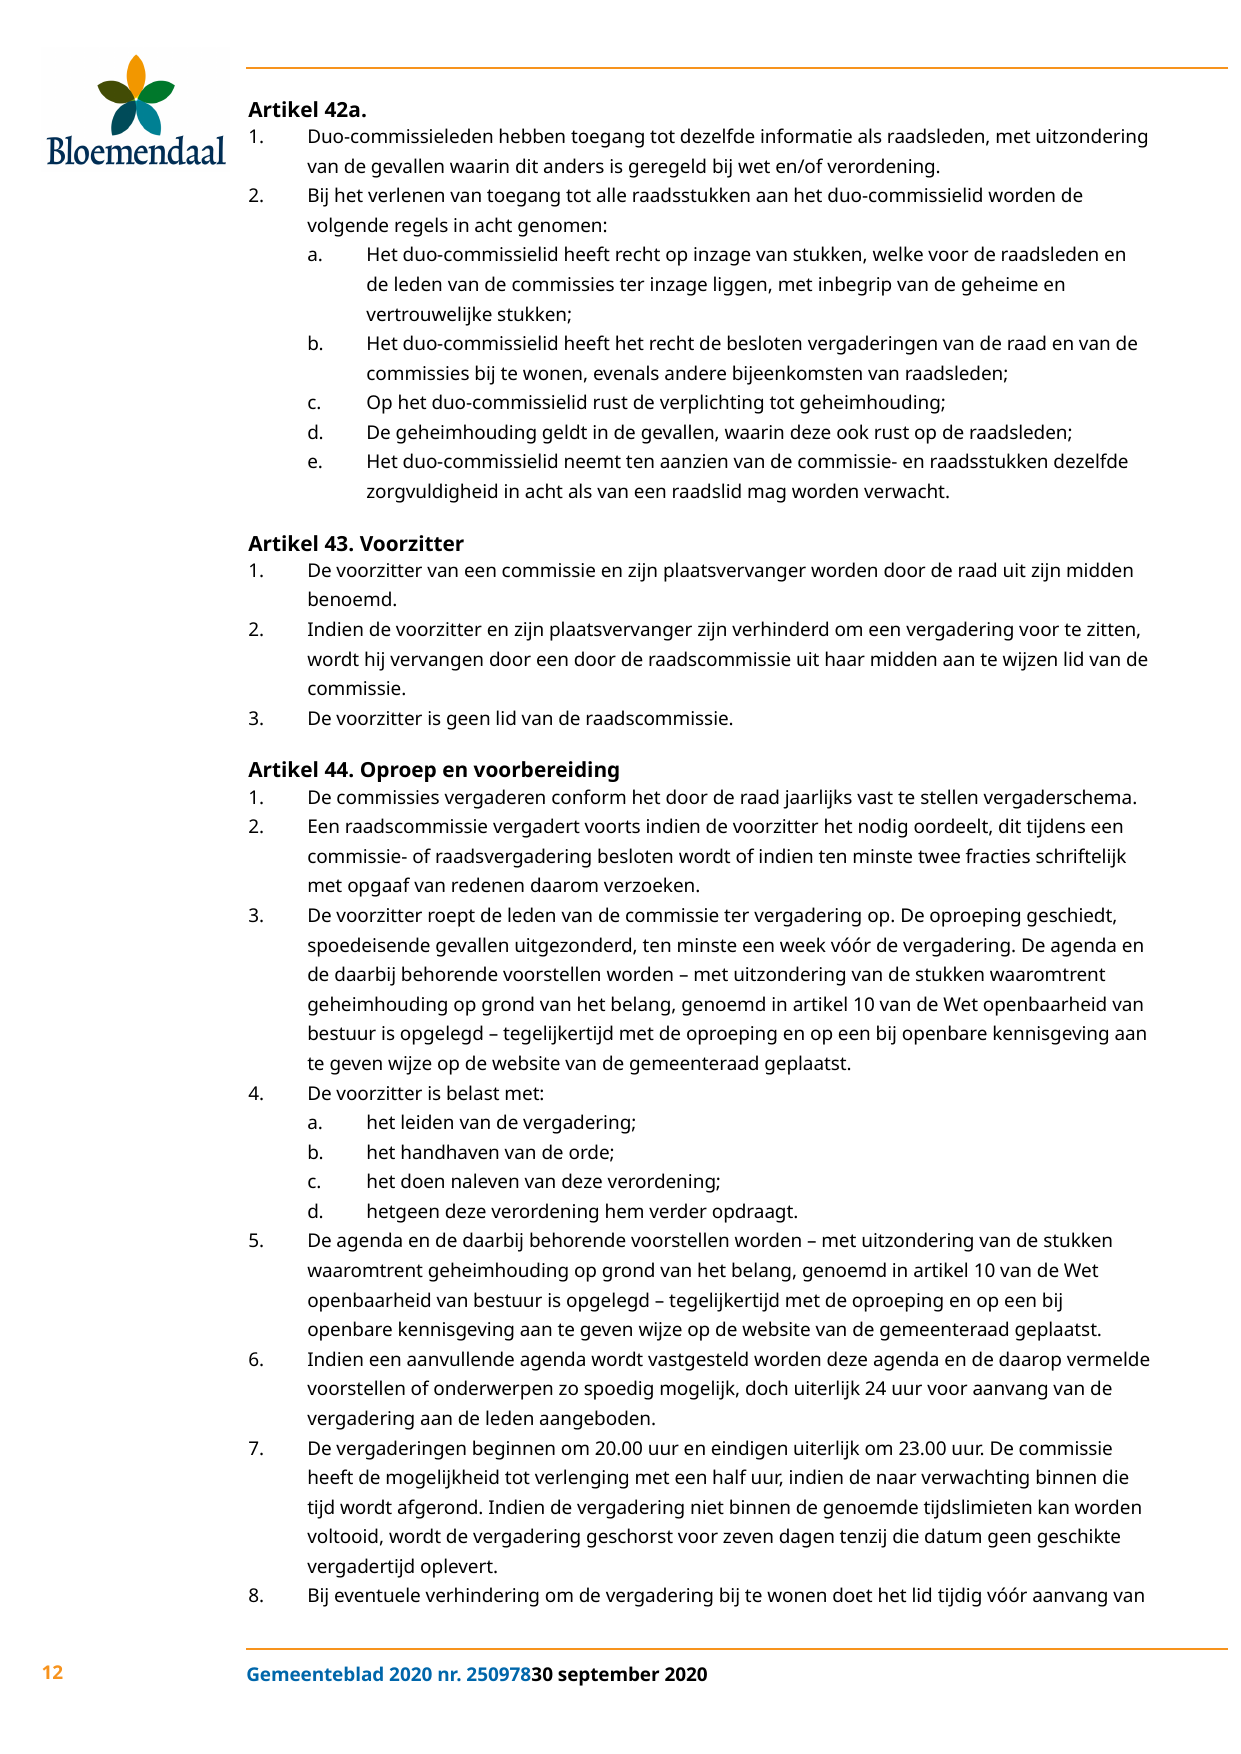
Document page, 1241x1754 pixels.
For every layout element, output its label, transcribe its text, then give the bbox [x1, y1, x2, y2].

text Artikel 42a. [248, 95, 1152, 123]
list Een raadscommissie vergadert voorts indien de voorzitter het nodig oordeelt, dit tijdens een commissie- of raadsvergadering besloten wordt of indien ten minste twee fracties schriftelijk met opgaaf van redenen daarom verzoeken. [248, 813, 1152, 898]
text Artikel 44. Oproep en voorbereiding [248, 755, 1152, 784]
list De voorzitter is geen lid van de raadscommissie. [248, 705, 1152, 731]
picture [41, 47, 231, 172]
list Het duo-commissielid heeft het recht de besloten vergaderingen van de raad en van de commissies bij te wonen, evenals andere bijeenkomsten van raadsleden; [307, 330, 1152, 386]
list Het duo-commissielid neemt ten aanzien van de commissie- en raadsstukken dezelfde zorgvuldigheid in acht als van een raadslid mag worden verwacht. [307, 449, 1152, 504]
list het handhaven van de orde; [307, 1139, 1152, 1164]
list Het duo-commissielid heeft recht op inzage van stukken, welke voor de raadsleden en de leden van de commissies ter inzage liggen, met inbegrip van de geheime en vertrouwelijke stukken; [307, 242, 1152, 326]
list De voorzitter roept de leden van de commissie ter vergadering op. De oproeping geschiedt, spoedeisende gevallen uitgezonderd, ten minste een week vóór de vergadering. De agenda en de daarbij behorende voorstellen worden – met uitzondering van de stukken waaromtrent geheimhouding op grond van het belang, genoemd in artikel 10 van de Wet openbaarheid van bestuur is opgelegd – tegelijkertijd met de oproeping en op een bij openbare kennisgeving aan te geven wijze op de website van de gemeenteraad geplaatst. [248, 902, 1152, 1076]
list De voorzitter is belast met: [248, 1080, 1152, 1105]
list het doen naleven van deze verordening; [307, 1168, 1152, 1194]
text Artikel 43. Voorzitter [248, 529, 1152, 557]
list Bij het verlenen van toegang tot alle raadsstukken aan het duo-commissielid worden de volgende regels in acht genomen: [248, 182, 1152, 238]
list hetgeen deze verordening hem verder opdraagt. [307, 1198, 1152, 1224]
list het leiden van de vergadering; [307, 1109, 1152, 1135]
list De geheimhouding geldt in de gevallen, waarin deze ook rust op de raadsleden; [307, 419, 1152, 445]
list De vergaderingen beginnen om 20.00 uur en eindigen uiterlijk om 23.00 uur. De commissie heeft de mogelijkheid tot verlenging met een half uur, indien de naar verwachting binnen die tijd wordt afgerond. Indien de vergadering niet binnen de genoemde tijdslimieten kan worden voltooid, wordt de vergadering geschorst voor zeven dagen tenzij die datum geen geschikte vergadertijd oplevert. [248, 1435, 1152, 1579]
list Indien een aanvullende agenda wordt vastgesteld worden deze agenda en de daarop vermelde voorstellen of onderwerpen zo spoedig mogelijk, doch uiterlijk 24 uur voor aanvang van de vergadering aan de leden aangeboden. [248, 1346, 1152, 1431]
list De agenda en de daarbij behorende voorstellen worden – met uitzondering van de stukken waaromtrent geheimhouding op grond van het belang, genoemd in artikel 10 van de Wet openbaarheid van bestuur is opgelegd – tegelijkertijd met de oproeping en op een bij openbare kennisgeving aan te geven wijze op de website van de gemeenteraad geplaatst. [248, 1228, 1152, 1342]
list De voorzitter van een commissie en zijn plaatsvervanger worden door de raad uit zijn midden benoemd. [248, 557, 1152, 612]
list De commissies vergaderen conform het door de raad jaarlijks vast te stellen vergaderschema. [248, 784, 1152, 809]
list Bij eventuele verhindering om de vergadering bij te wonen doet het lid tijdig vóór aanvang van [248, 1583, 1152, 1608]
list Indien de voorzitter en zijn plaatsvervanger zijn verhinderd om een vergadering voor te zitten, wordt hij vervangen door een door de raadscommissie uit haar midden aan te wijzen lid van de commissie. [248, 616, 1152, 701]
list Op het duo-commissielid rust de verplichting tot geheimhouding; [307, 389, 1152, 415]
list Duo-commissieleden hebben toegang tot dezelfde informatie als raadsleden, met uitzondering van de gevallen waarin dit anders is geregeld bij wet en/of verordening. [248, 123, 1152, 178]
